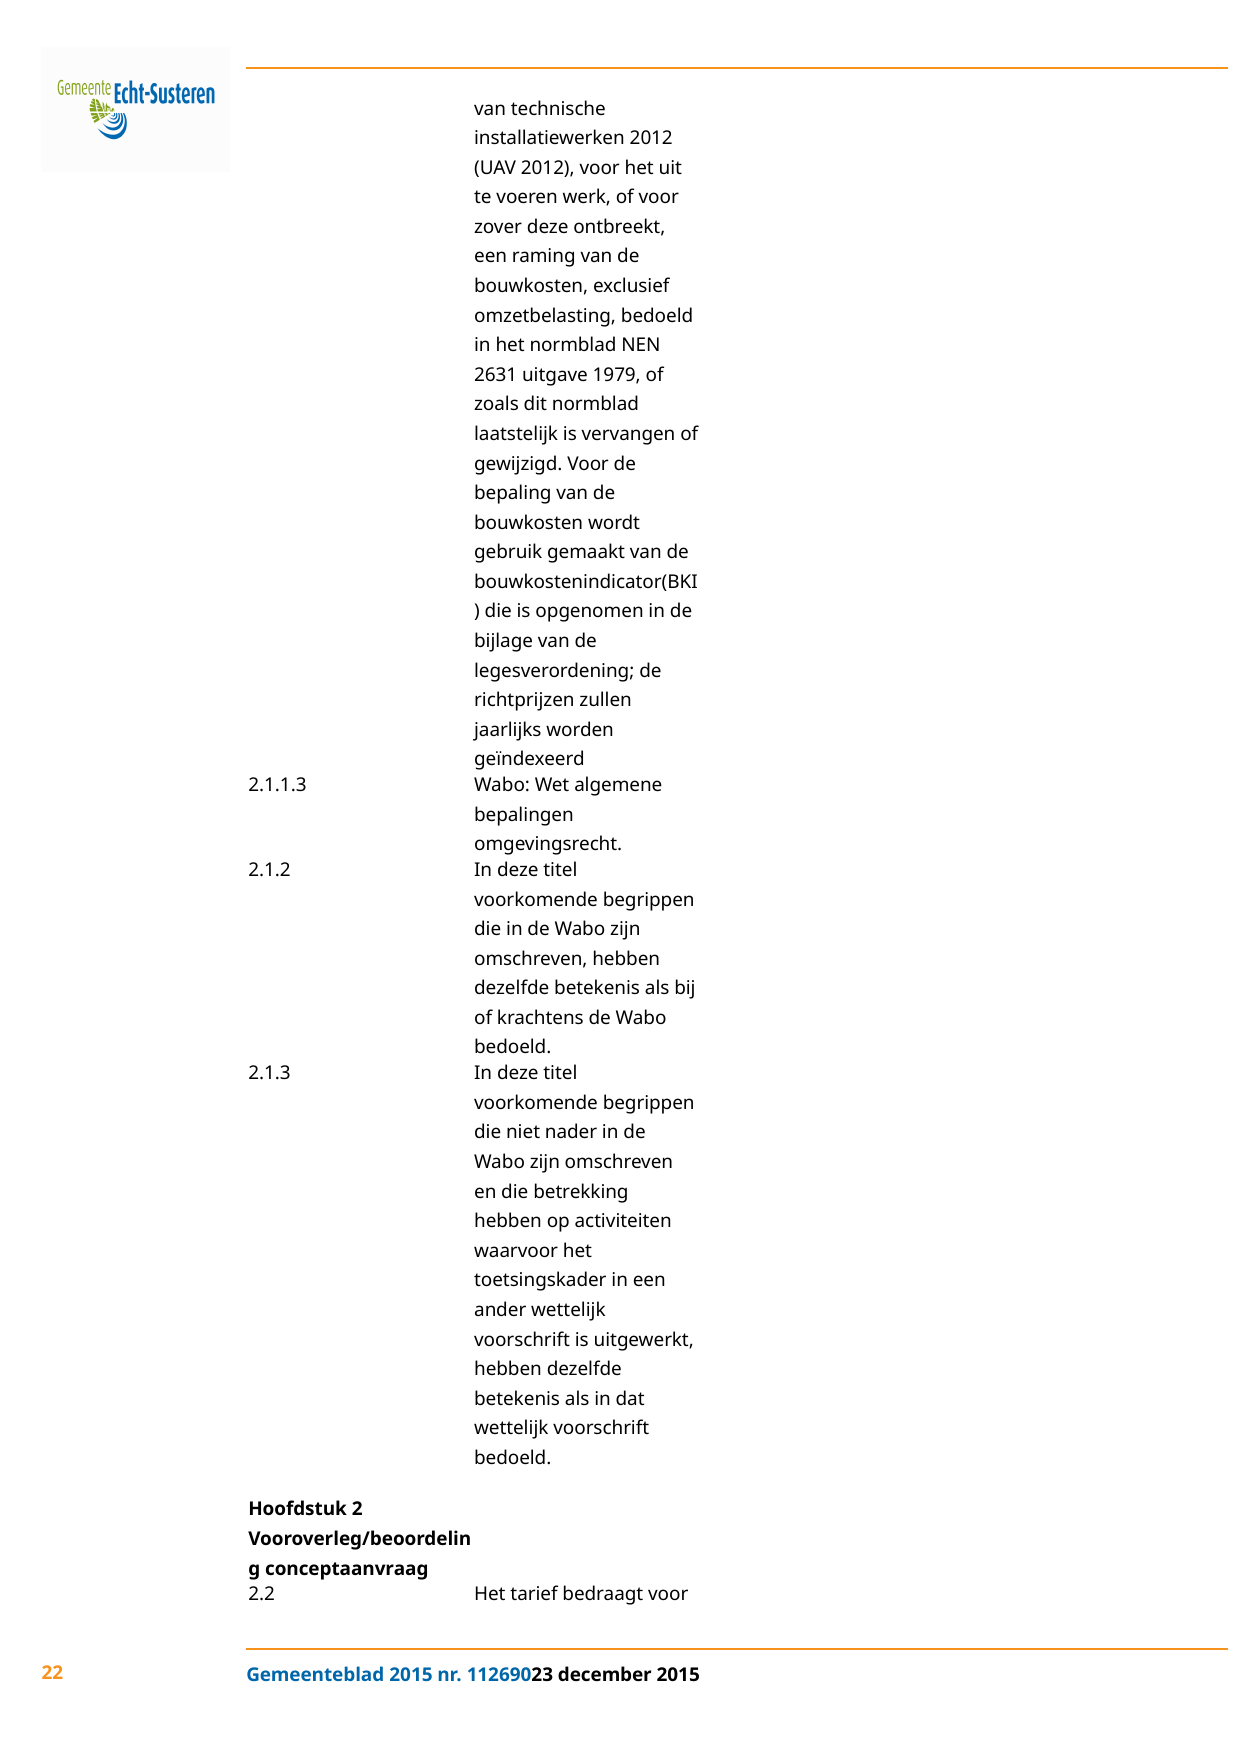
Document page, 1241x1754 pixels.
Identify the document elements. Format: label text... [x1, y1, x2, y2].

table_cell Het tarief bedraagt voor [474, 1580, 700, 1606]
table_cell 2.1.1.3 [248, 771, 474, 856]
table_cell [700, 771, 926, 856]
table_cell [248, 1470, 474, 1496]
table_cell 2.2 [248, 1580, 474, 1606]
table_cell [926, 771, 1152, 856]
table_cell 2.1.2 [248, 856, 474, 1059]
table_cell [700, 1496, 926, 1580]
table_cell [700, 1580, 926, 1606]
table_header [700, 95, 926, 771]
table_header [248, 95, 474, 771]
table_cell [700, 1470, 926, 1496]
table_cell In deze titel voorkomende begrippen die niet nader in de Wabo zijn omschreven en die betrekking hebben op activiteiten waarvoor het toetsingskader in een ander wettelijk voorschrift is uitgewerkt, hebben dezelfde betekenis als in dat wettelijk voorschrift bedoeld. [474, 1060, 700, 1470]
table_cell [926, 1580, 1152, 1606]
table_cell Hoofdstuk 2 Vooroverleg/beoordeling conceptaanvraag [248, 1496, 474, 1580]
picture [41, 47, 231, 172]
table_cell In deze titel voorkomende begrippen die in de Wabo zijn omschreven, hebben dezelfde betekenis als bij of krachtens de Wabo bedoeld. [474, 856, 700, 1059]
table_cell [474, 1496, 700, 1580]
table_header [926, 95, 1152, 771]
table_cell [926, 1470, 1152, 1496]
table_cell [700, 1060, 926, 1470]
table_cell [926, 1060, 1152, 1470]
table_cell [926, 856, 1152, 1059]
table_header van technische installatiewerken 2012 (UAV 2012), voor het uit te voeren werk, of voor zover deze ontbreekt, een raming van de bouwkosten, exclusief omzetbelasting, bedoeld in het normblad NEN 2631 uitgave 1979, of zoals dit normblad laatstelijk is vervangen of gewijzigd. Voor de bepaling van de bouwkosten wordt gebruik gemaakt van de bouwkostenindicator(BKI) die is opgenomen in de bijlage van de legesverordening; de richtprijzen zullen jaarlijks worden geïndexeerd [474, 95, 700, 771]
table_cell 2.1.3 [248, 1060, 474, 1470]
table_cell Wabo: Wet algemene bepalingen omgevingsrecht. [474, 771, 700, 856]
table_cell [474, 1470, 700, 1496]
table_cell [700, 856, 926, 1059]
